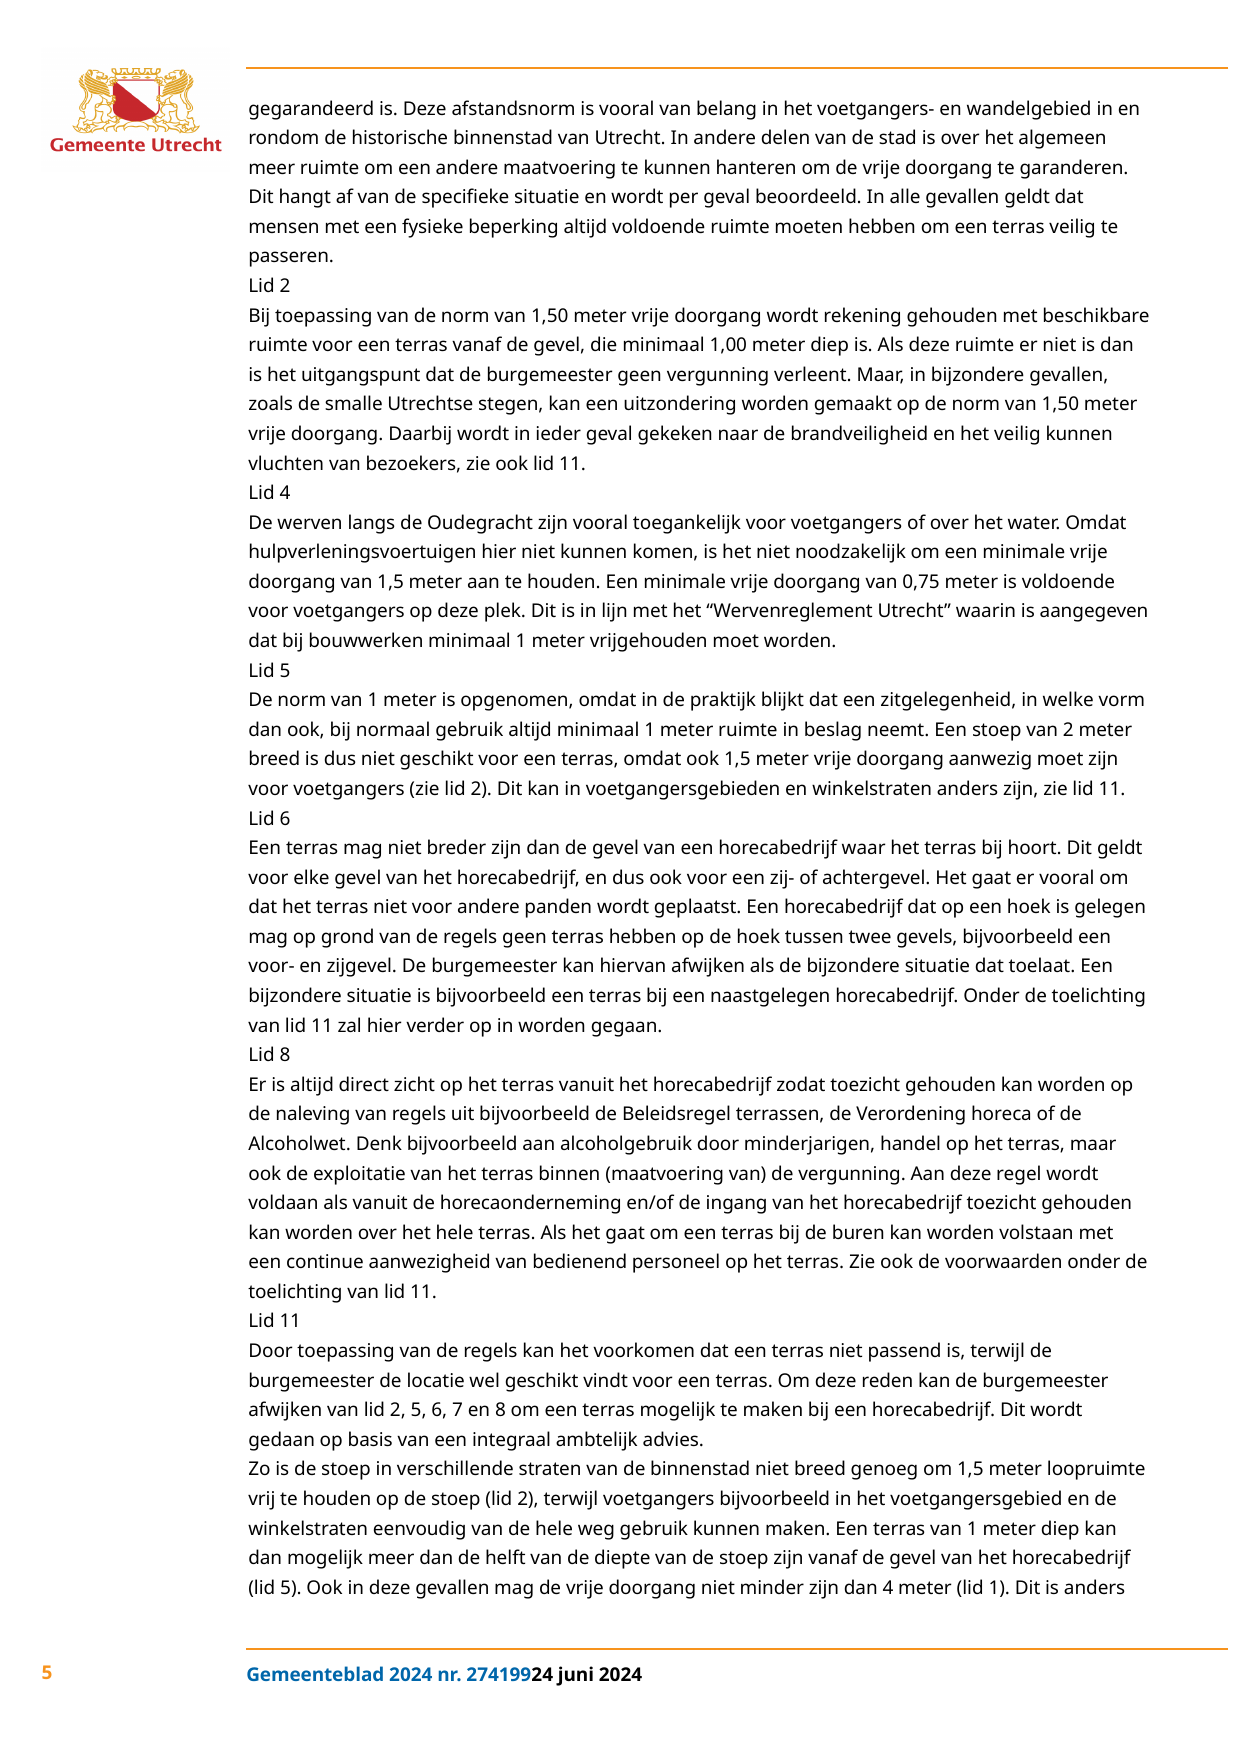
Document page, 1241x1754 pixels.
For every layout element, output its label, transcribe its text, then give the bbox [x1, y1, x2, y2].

text Lid 6 [248, 805, 1152, 831]
picture [41, 47, 231, 172]
text gegarandeerd is. Deze afstandsnorm is vooral van belang in het voetgangers- en wandelgebied in en rondom de historische binnenstad van Utrecht. In andere delen van de stad is over het algemeen meer ruimte om een andere maatvoering te kunnen hanteren om de vrije doorgang te garanderen. Dit hangt af van de specifieke situatie en wordt per geval beoordeeld. In alle gevallen geldt dat mensen met een fysieke beperking altijd voldoende ruimte moeten hebben om een terras veilig te passeren. [248, 95, 1152, 268]
text Door toepassing van de regels kan het voorkomen dat een terras niet passend is, terwijl de burgemeester de locatie wel geschikt vindt voor een terras. Om deze reden kan de burgemeester afwijken van lid 2, 5, 6, 7 en 8 om een terras mogelijk te maken bij een horecabedrijf. Dit wordt gedaan op basis van een integraal ambtelijk advies. [248, 1337, 1152, 1452]
text Lid 4 [248, 479, 1152, 505]
text Bij toepassing van de norm van 1,50 meter vrije doorgang wordt rekening gehouden met beschikbare ruimte voor een terras vanaf de gevel, die minimaal 1,00 meter diep is. Als deze ruimte er niet is dan is het uitgangspunt dat de burgemeester geen vergunning verleent. Maar, in bijzondere gevallen, zoals de smalle Utrechtse stegen, kan een uitzondering worden gemaakt op de norm van 1,50 meter vrije doorgang. Daarbij wordt in ieder geval gekeken naar de brandveiligheid en het veilig kunnen vluchten van bezoekers, zie ook lid 11. [248, 302, 1152, 476]
text Er is altijd direct zicht op het terras vanuit het horecabedrijf zodat toezicht gehouden kan worden op de naleving van regels uit bijvoorbeeld de Beleidsregel terrassen, de Verordening horeca of de Alcoholwet. Denk bijvoorbeeld aan alcoholgebruik door minderjarigen, handel op het terras, maar ook de exploitatie van het terras binnen (maatvoering van) de vergunning. Aan deze regel wordt voldaan als vanuit de horecaonderneming en/of de ingang van het horecabedrijf toezicht gehouden kan worden over het hele terras. Als het gaat om een terras bij de buren kan worden volstaan met een continue aanwezigheid van bedienend personeel op het terras. Zie ook de voorwaarden onder de toelichting van lid 11. [248, 1071, 1152, 1304]
text Een terras mag niet breder zijn dan de gevel van een horecabedrijf waar het terras bij hoort. Dit geldt voor elke gevel van het horecabedrijf, en dus ook voor een zij- of achtergevel. Het gaat er vooral om dat het terras niet voor andere panden wordt geplaatst. Een horecabedrijf dat op een hoek is gelegen mag op grond van de regels geen terras hebben op de hoek tussen twee gevels, bijvoorbeeld een voor- en zijgevel. De burgemeester kan hiervan afwijken als de bijzondere situatie dat toelaat. Een bijzondere situatie is bijvoorbeeld een terras bij een naastgelegen horecabedrijf. Onder de toelichting van lid 11 zal hier verder op in worden gegaan. [248, 834, 1152, 1038]
text Zo is de stoep in verschillende straten van de binnenstad niet breed genoeg om 1,5 meter loopruimte vrij te houden op de stoep (lid 2), terwijl voetgangers bijvoorbeeld in het voetgangersgebied en de winkelstraten eenvoudig van de hele weg gebruik kunnen maken. Een terras van 1 meter diep kan dan mogelijk meer dan de helft van de diepte van de stoep zijn vanaf de gevel van het horecabedrijf (lid 5). Ook in deze gevallen mag de vrije doorgang niet minder zijn dan 4 meter (lid 1). Dit is anders [248, 1456, 1152, 1600]
text Lid 8 [248, 1041, 1152, 1067]
text Lid 2 [248, 272, 1152, 298]
text Lid 11 [248, 1308, 1152, 1333]
text Lid 5 [248, 657, 1152, 683]
text De werven langs de Oudegracht zijn vooral toegankelijk voor voetgangers of over het water. Omdat hulpverleningsvoertuigen hier niet kunnen komen, is het niet noodzakelijk om een minimale vrije doorgang van 1,5 meter aan te houden. Een minimale vrije doorgang van 0,75 meter is voldoende voor voetgangers op deze plek. Dit is in lijn met het “Wervenreglement Utrecht” waarin is aangegeven dat bij bouwwerken minimaal 1 meter vrijgehouden moet worden. [248, 509, 1152, 653]
text De norm van 1 meter is opgenomen, omdat in de praktijk blijkt dat een zitgelegenheid, in welke vorm dan ook, bij normaal gebruik altijd minimaal 1 meter ruimte in beslag neemt. Een stoep van 2 meter breed is dus niet geschikt voor een terras, omdat ook 1,5 meter vrije doorgang aanwezig moet zijn voor voetgangers (zie lid 2). Dit kan in voetgangersgebieden en winkelstraten anders zijn, zie lid 11. [248, 686, 1152, 801]
